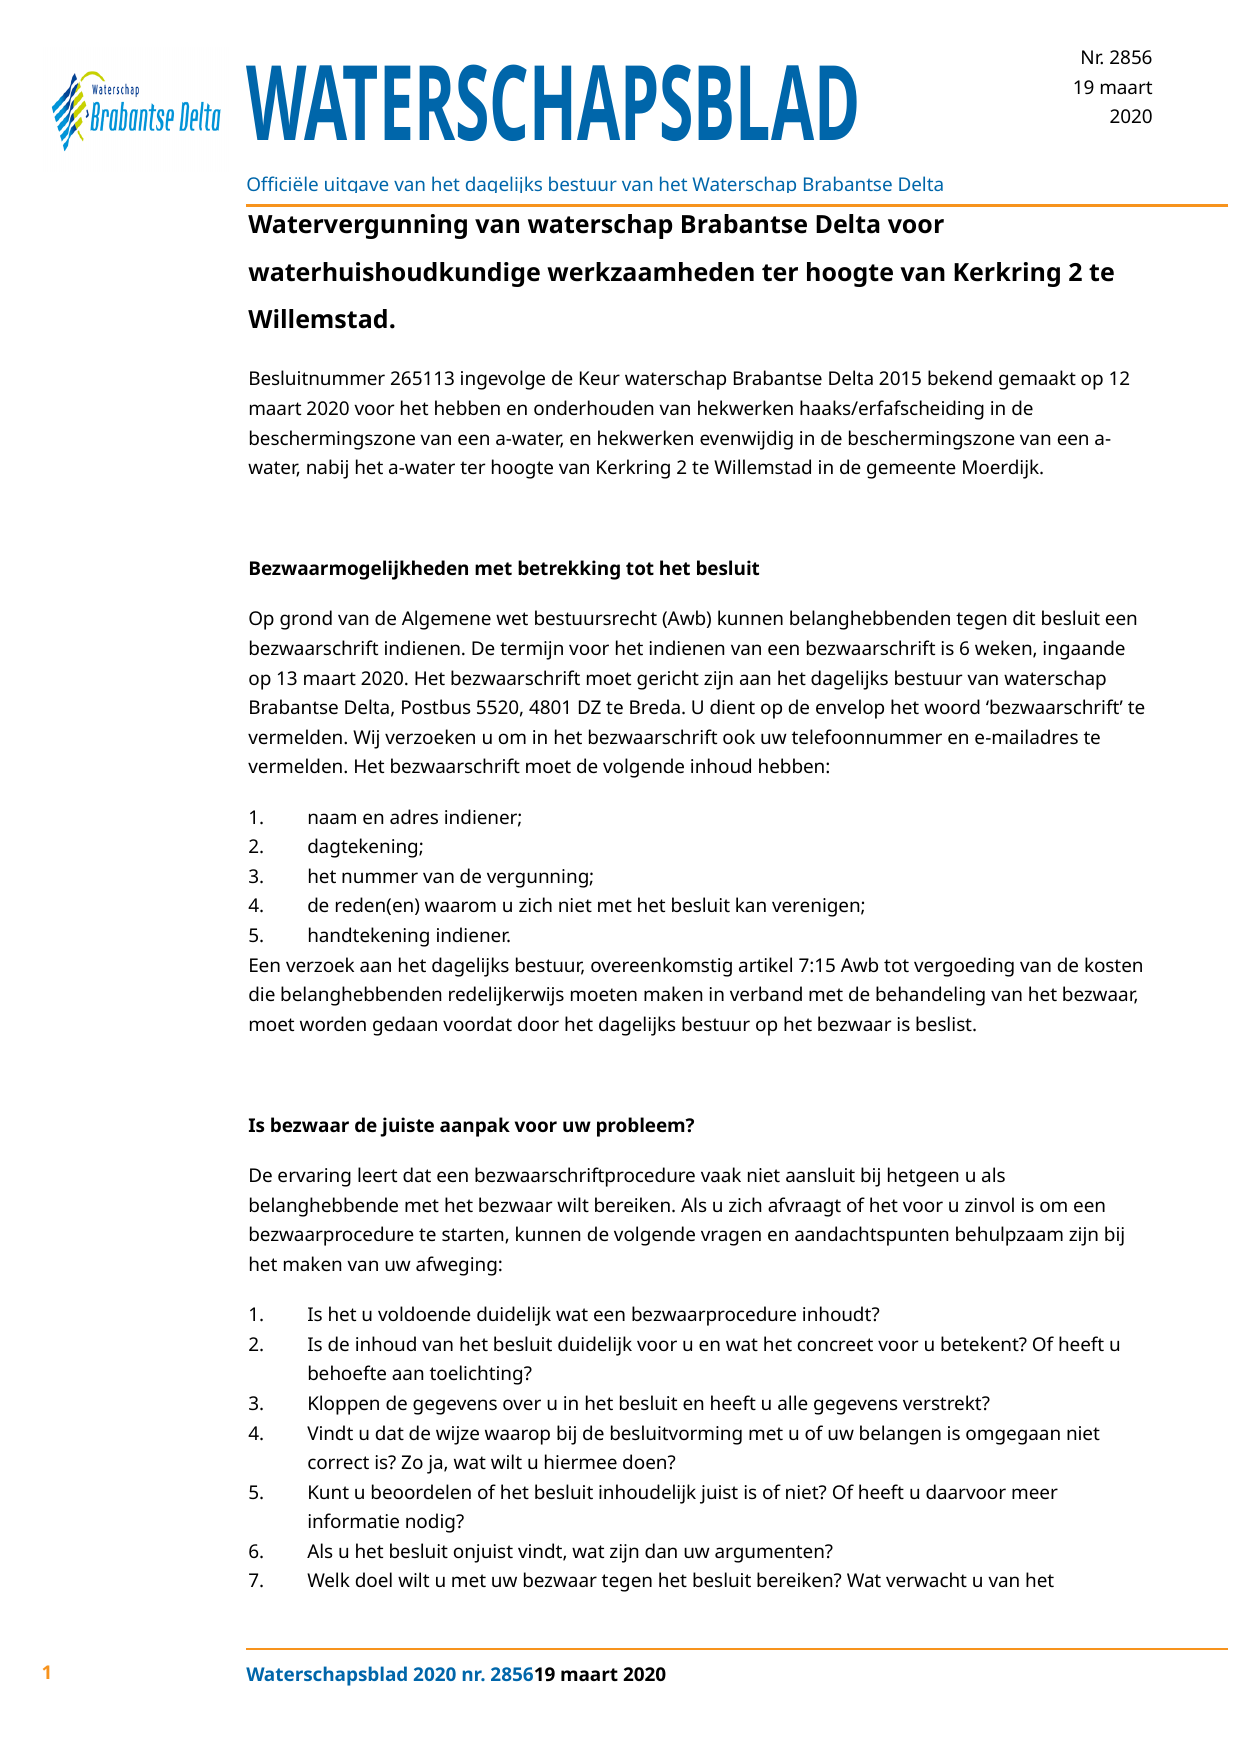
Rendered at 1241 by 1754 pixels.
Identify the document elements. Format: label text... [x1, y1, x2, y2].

list Kloppen de gegevens over u in het besluit en heeft u alle gegevens verstrekt? [248, 1390, 1152, 1416]
list dagtekening; [248, 833, 1152, 859]
list de reden(en) waarom u zich niet met het besluit kan verenigen; [248, 893, 1152, 918]
list Kunt u beoordelen of het besluit inhoudelijk juist is of niet? Of heeft u daarvoor meer informatie nodig? [248, 1479, 1152, 1534]
text Op grond van de Algemene wet bestuursrecht (Awb) kunnen belanghebbenden tegen dit besluit een bezwaarschrift indienen. De termijn voor het indienen van een bezwaarschrift is 6 weken, ingaande op 13 maart 2020. Het bezwaarschrift moet gericht zijn aan het dagelijks bestuur van waterschap Brabantse Delta, Postbus 5520, 4801 DZ te Breda. U dient op de envelop het woord ‘bezwaarschrift’ te vermelden. Wij verzoeken u om in het bezwaarschrift ook uw telefoonnummer en e‑mailadres te vermelden. Het bezwaarschrift moet de volgende inhoud hebben: [248, 606, 1152, 779]
text Bezwaarmogelijkheden met betrekking tot het besluit [248, 555, 1152, 581]
list Welk doel wilt u met uw bezwaar tegen het besluit bereiken? Wat verwacht u van het [248, 1568, 1152, 1593]
list naam en adres indiener; [248, 804, 1152, 829]
text Is bezwaar de juiste aanpak voor uw probleem? [248, 1112, 1152, 1137]
list het nummer van de vergunning; [248, 863, 1152, 889]
list Als u het besluit onjuist vindt, wat zijn dan uw argumenten? [248, 1538, 1152, 1564]
list Is het u voldoende duidelijk wat een bezwaarprocedure inhoudt? [248, 1301, 1152, 1327]
text Watervergunning van waterschap Brabantse Delta voor waterhuishoudkundige werkzaamheden ter hoogte van Kerkring 2 te Willemstad. [248, 207, 1152, 336]
text De ervaring leert dat een bezwaarschriftprocedure vaak niet aansluit bij hetgeen u als belanghebbende met het bezwaar wilt bereiken. Als u zich afvraagt of het voor u zinvol is om een bezwaarprocedure te starten, kunnen de volgende vragen en aandachtspunten behulpzaam zijn bij het maken van uw afweging: [248, 1162, 1152, 1277]
list handtekening indiener. [248, 922, 1152, 948]
text Besluitnummer 265113 ingevolge de Keur waterschap Brabantse Delta 2015 bekend gemaakt op 12 maart 2020 voor het hebben en onderhouden van hekwerken haaks/erfafscheiding in de beschermingszone van een a-water, en hekwerken evenwijdig in de beschermingszone van een a-water, nabij het a-water ter hoogte van Kerkring 2 te Willemstad in de gemeente Moerdijk. [248, 366, 1152, 480]
list Is de inhoud van het besluit duidelijk voor u en wat het concreet voor u betekent? Of heeft u behoefte aan toelichting? [248, 1331, 1152, 1386]
picture [41, 47, 231, 172]
text Een verzoek aan het dagelijks bestuur, overeenkomstig artikel 7:15 Awb tot vergoeding van de kosten die belanghebbenden redelijkerwijs moeten maken in verband met de behandeling van het bezwaar, moet worden gedaan voordat door het dagelijks bestuur op het bezwaar is beslist. [248, 952, 1152, 1037]
list Vindt u dat de wijze waarop bij de besluitvorming met u of uw belangen is omgegaan niet correct is? Zo ja, wat wilt u hiermee doen? [248, 1420, 1152, 1475]
